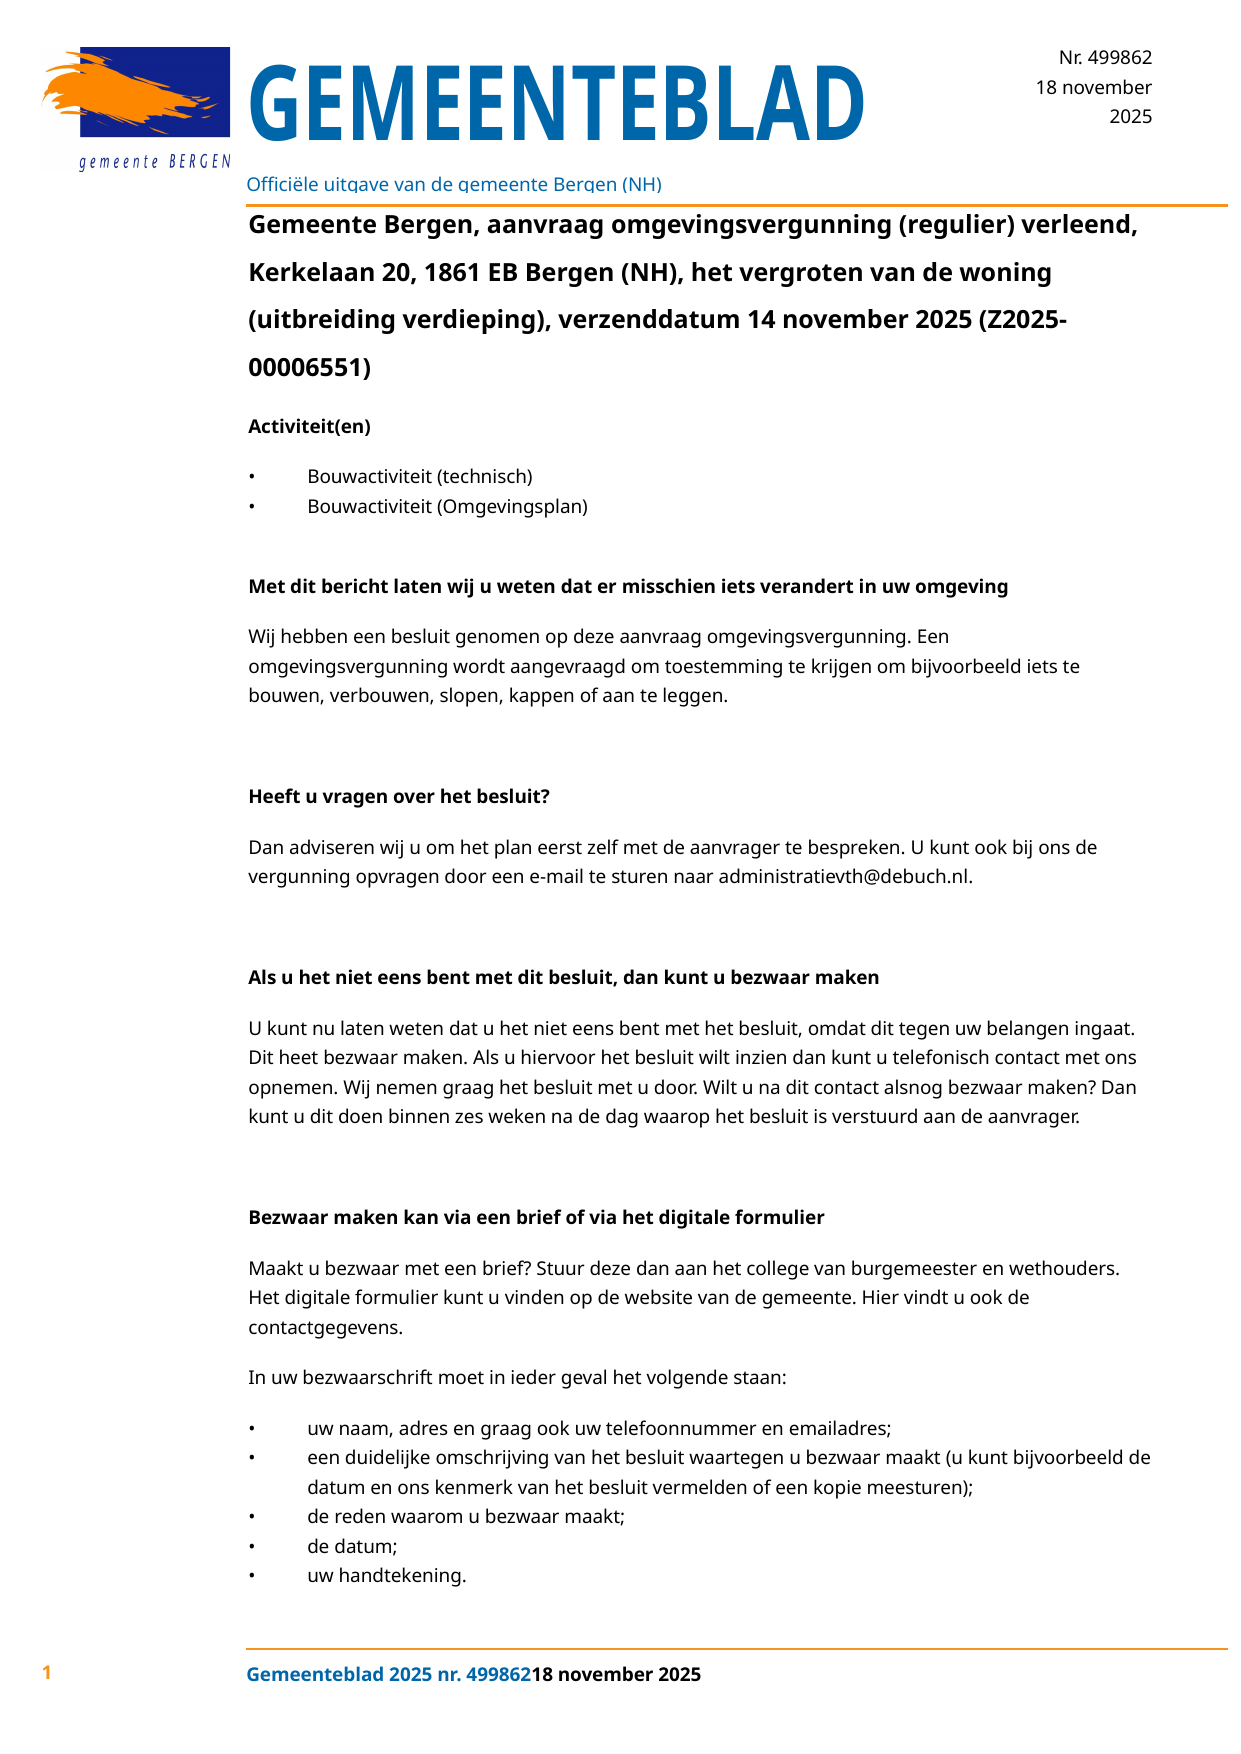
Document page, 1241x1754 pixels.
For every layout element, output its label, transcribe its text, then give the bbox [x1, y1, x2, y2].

list de datum; [248, 1533, 1152, 1559]
list uw handtekening. [248, 1563, 1152, 1588]
list Bouwactiviteit (Omgevingsplan) [248, 493, 1152, 519]
text Gemeente Bergen, aanvraag omgevingsvergunning (regulier) verleend, Kerkelaan 20, 1861 EB Bergen (NH), het vergroten van de woning (uitbreiding verdieping), verzenddatum 14 november 2025 (Z2025-00006551) [248, 207, 1152, 384]
text Dan adviseren wij u om het plan eerst zelf met de aanvrager te bespreken. U kunt ook bij ons de vergunning opvragen door een e-mail te sturen naar administratievth@debuch.nl. [248, 834, 1152, 889]
text Met dit bericht laten wij u weten dat er misschien iets verandert in uw omgeving [248, 573, 1152, 599]
text Als u het niet eens bent met dit besluit, dan kunt u bezwaar maken [248, 964, 1152, 990]
text Heeft u vragen over het besluit? [248, 783, 1152, 809]
picture [41, 47, 231, 172]
text Activiteit(en) [248, 413, 1152, 439]
list Bouwactiviteit (technisch) [248, 463, 1152, 489]
text Maakt u bezwaar met een brief? Stuur deze dan aan het college van burgemeester en wethouders. Het digitale formulier kunt u vinden op de website van de gemeente. Hier vindt u ook de contactgegevens. [248, 1255, 1152, 1340]
text U kunt nu laten weten dat u het niet eens bent met het besluit, omdat dit tegen uw belangen ingaat. Dit heet bezwaar maken. Als u hiervoor het besluit wilt inzien dan kunt u telefonisch contact met ons opnemen. Wij nemen graag het besluit met u door. Wilt u na dit contact alsnog bezwaar maken? Dan kunt u dit doen binnen zes weken na de dag waarop het besluit is verstuurd aan de aanvrager. [248, 1015, 1152, 1129]
list de reden waarom u bezwaar maakt; [248, 1503, 1152, 1529]
text Bezwaar maken kan via een brief of via het digitale formulier [248, 1204, 1152, 1230]
list een duidelijke omschrijving van het besluit waartegen u bezwaar maakt (u kunt bijvoorbeeld de datum en ons kenmerk van het besluit vermelden of een kopie meesturen); [248, 1444, 1152, 1500]
text Wij hebben een besluit genomen op deze aanvraag omgevingsvergunning. Een omgevingsvergunning wordt aangevraagd om toestemming te krijgen om bijvoorbeeld iets te bouwen, verbouwen, slopen, kappen of aan te leggen. [248, 623, 1152, 708]
text In uw bezwaarschrift moet in ieder geval het volgende staan: [248, 1364, 1152, 1390]
list uw naam, adres en graag ook uw telefoonnummer en emailadres; [248, 1415, 1152, 1441]
